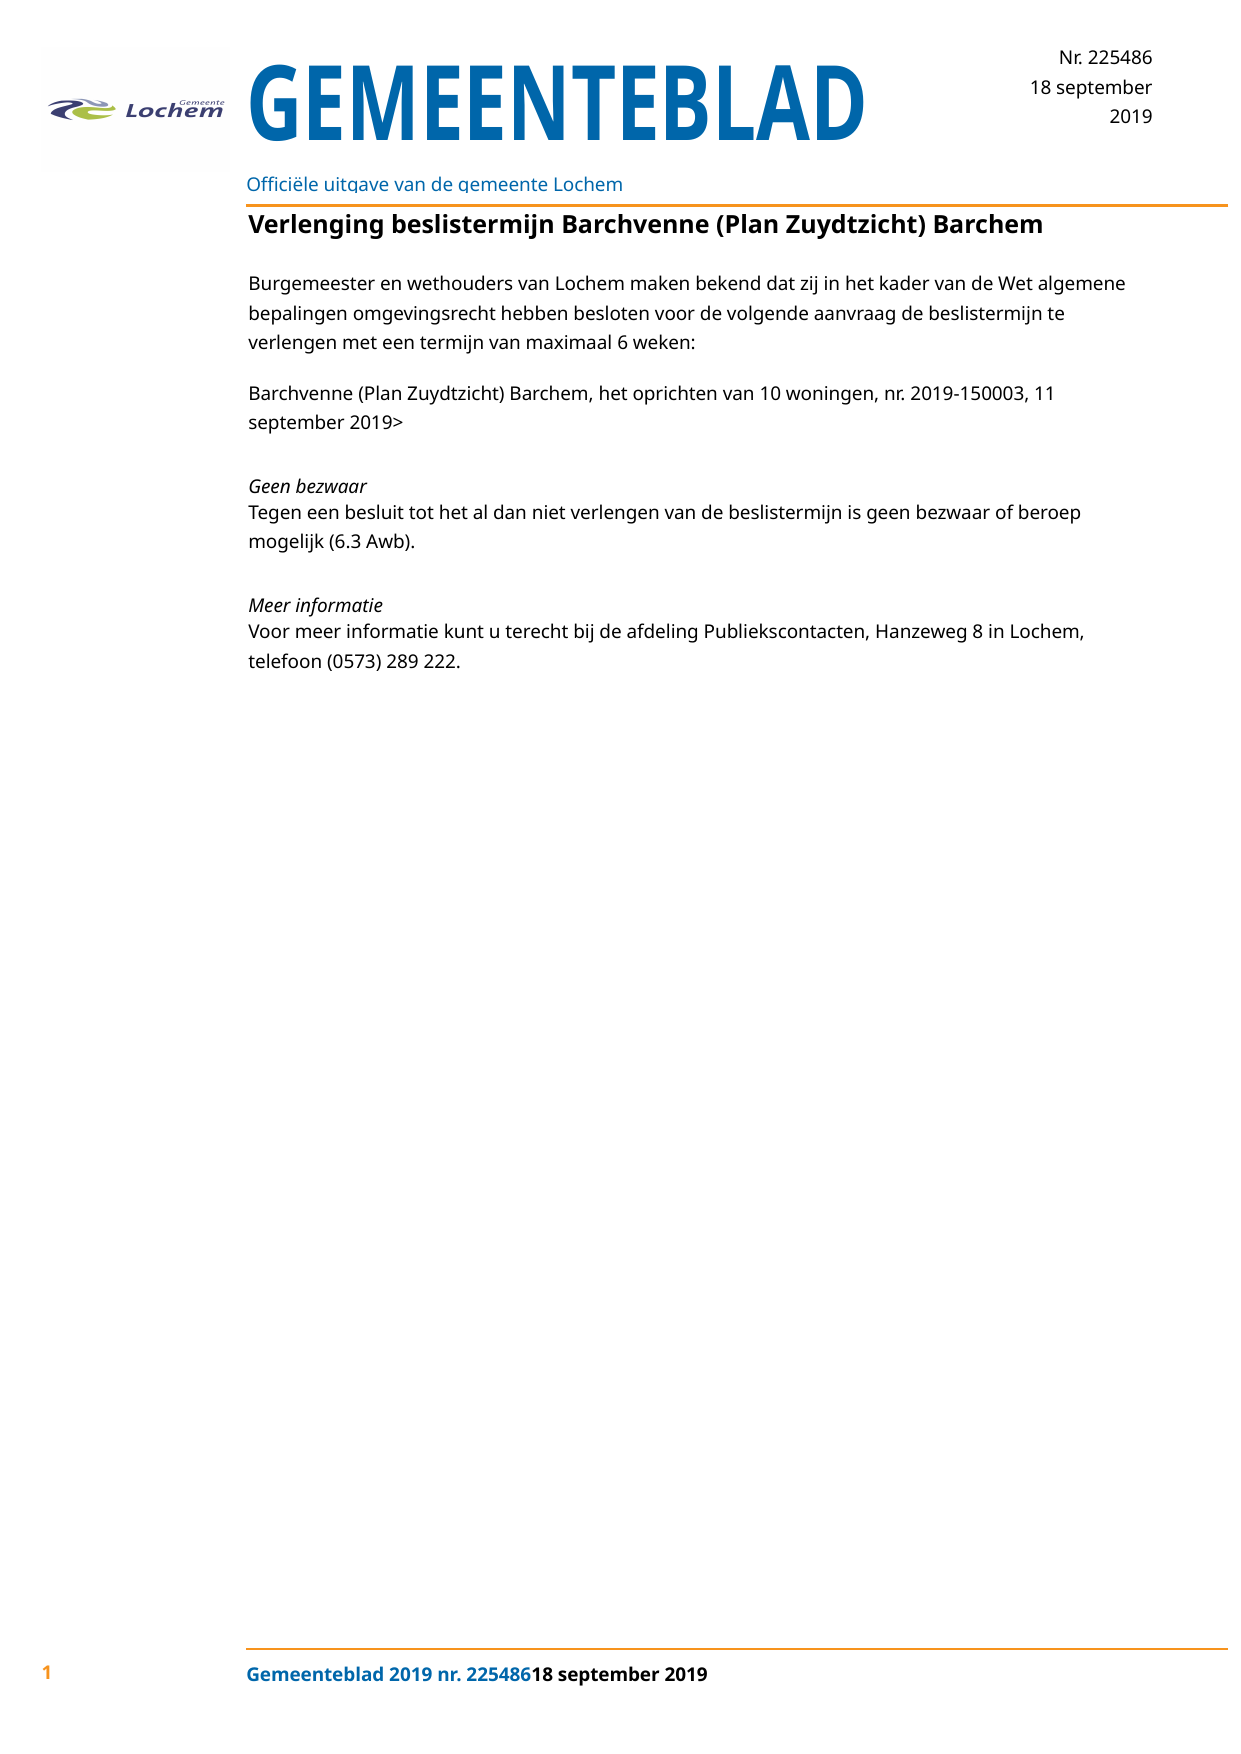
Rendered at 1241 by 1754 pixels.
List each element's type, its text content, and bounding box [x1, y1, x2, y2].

text Burgemeester en wethouders van Lochem maken bekend dat zij in het kader van de Wet algemene bepalingen omgevingsrecht hebben besloten voor de volgende aanvraag de beslistermijn te verlengen met een termijn van maximaal 6 weken: [248, 270, 1152, 355]
text Voor meer informatie kunt u terecht bij de afdeling Publiekscontacten, Hanzeweg 8 in Lochem, telefoon (0573) 289 222. [248, 618, 1152, 674]
text Geen bezwaar [248, 473, 1152, 499]
text Tegen een besluit tot het al dan niet verlengen van de beslistermijn is geen bezwaar of beroep mogelijk (6.3 Awb). [248, 499, 1152, 554]
text Verlenging beslistermijn Barchvenne (Plan Zuydtzicht) Barchem [248, 207, 1152, 241]
picture [41, 47, 231, 172]
text Barchvenne (Plan Zuydtzicht) Barchem, het oprichten van 10 woningen, nr. 2019-150003, 11 september 2019> [248, 380, 1152, 435]
text Meer informatie [248, 593, 1152, 618]
